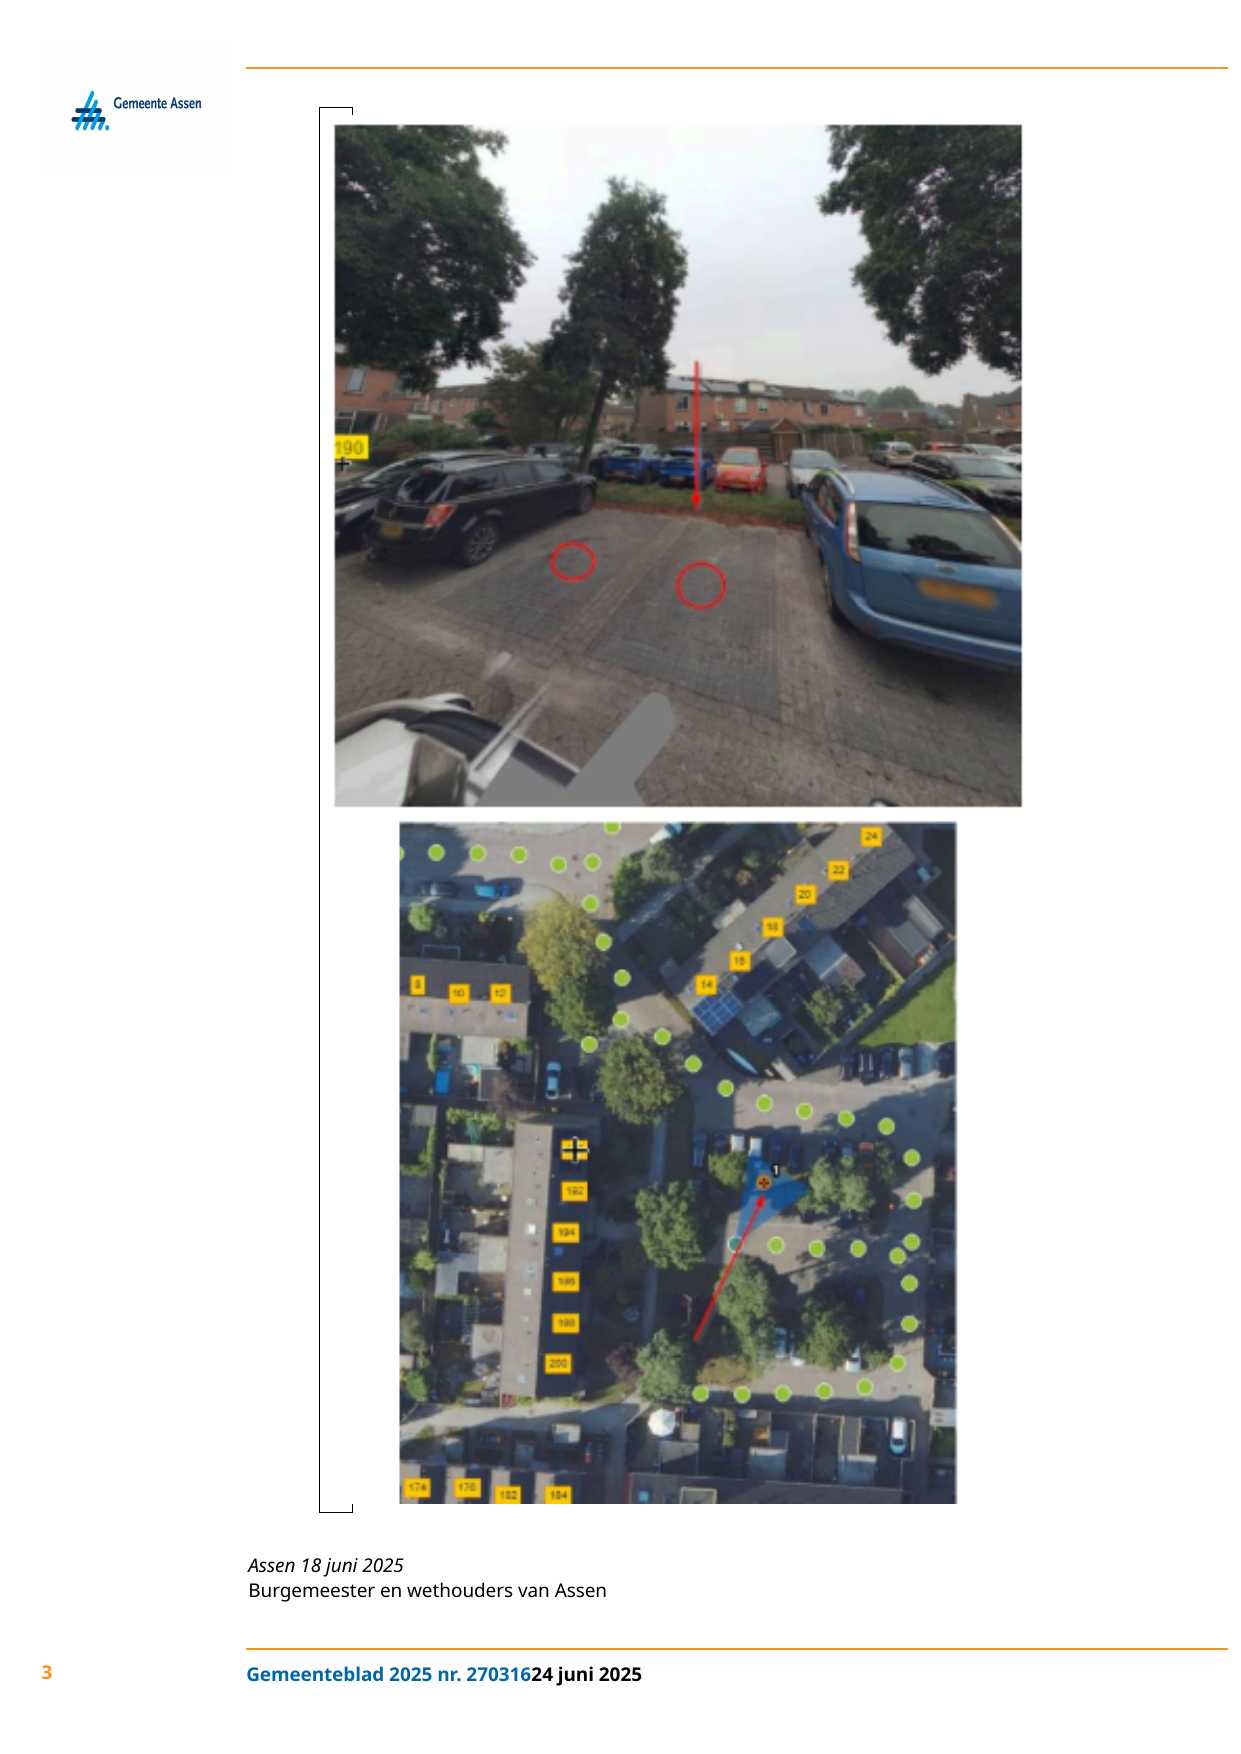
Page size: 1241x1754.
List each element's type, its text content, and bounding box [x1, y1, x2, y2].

picture [41, 47, 231, 172]
text Assen 18 juni 2025 [248, 1552, 1152, 1578]
text Burgemeester en wethouders van Assen [248, 1578, 1152, 1603]
picture [327, 115, 1039, 1504]
